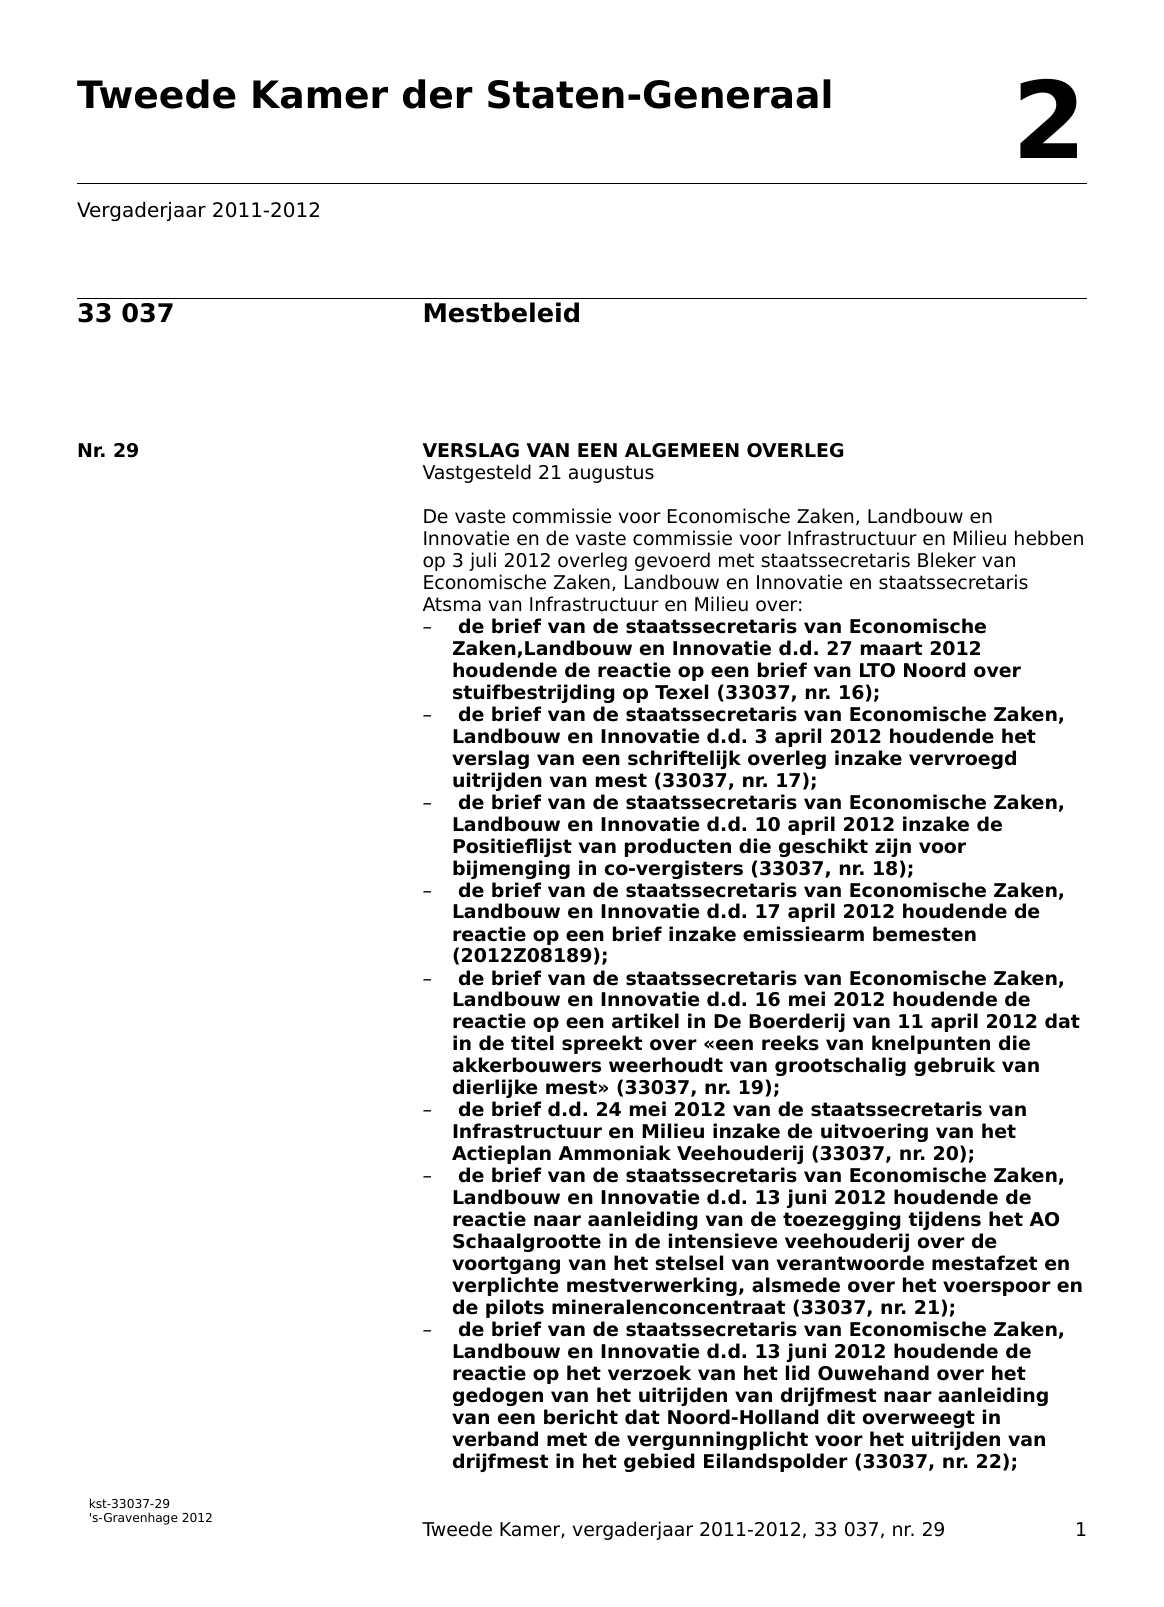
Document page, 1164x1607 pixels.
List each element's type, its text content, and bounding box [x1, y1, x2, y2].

table_cell Vergaderjaar 2011-2012 [77, 184, 1087, 298]
text – de brief van de staatssecretaris van Economische Zaken, Landbouw en Innovatie d.d. 16 mei 2012 houdende de reactie op een artikel in De Boerderij van 11 april 2012 dat in de titel spreekt over «een reeks van knelpunten die akkerbouwers weerhoudt van grootschalig gebruik van dierlijke mest» (33037, nr. 19); [422, 967, 1087, 1099]
table_header 2 [886, 59, 1087, 183]
text – de brief van de staatssecretaris van Economische Zaken, Landbouw en Innovatie d.d. 3 april 2012 houdende het verslag van een schriftelijk overleg inzake vervroegd uitrijden van mest (33037, nr. 17); [422, 704, 1087, 792]
subtitle 33 037 Mestbeleid [77, 299, 1087, 329]
text – de brief van de staatssecretaris van Economische Zaken, Landbouw en Innovatie d.d. 13 juni 2012 houdende de reactie op het verzoek van het lid Ouwehand over het gedogen van het uitrijden van drijfmest naar aanleiding van een bericht dat Noord-Holland dit overweegt in verband met de vergunningplicht voor het uitrijden van drijfmest in het gebied Eilandspolder (33037, nr. 22); [422, 1319, 1087, 1473]
text – de brief van de staatssecretaris van Economische Zaken, Landbouw en Innovatie d.d. 17 april 2012 houdende de reactie op een brief inzake emissiearm bemesten (2012Z08189); [422, 879, 1087, 967]
text De vaste commissie voor Economische Zaken, Landbouw en Innovatie en de vaste commissie voor Infrastructuur en Milieu hebben op 3 juli 2012 overleg gevoerd met staatssecretaris Bleker van Economische Zaken, Landbouw en Innovatie en staatssecretaris Atsma van Infrastructuur en Milieu over: [422, 506, 1087, 616]
text – de brief van de staatssecretaris van Economische Zaken, Landbouw en Innovatie d.d. 13 juni 2012 houdende de reactie naar aanleiding van de toezegging tijdens het AO Schaalgrootte in de intensieve veehouderij over de voortgang van het stelsel van verantwoorde mestafzet en verplichte mestverwerking, alsmede over het voerspoor en de pilots mineralenconcentraat (33037, nr. 21); [422, 1165, 1087, 1319]
table_header Tweede Kamer der Staten-Generaal [77, 59, 886, 183]
subtitle Nr. 29 VERSLAG VAN EEN ALGEMEEN OVERLEG [77, 440, 1087, 462]
text 's-Gravenhage 2012 [88, 1511, 323, 1525]
text – de brief d.d. 24 mei 2012 van de staatssecretaris van Infrastructuur en Milieu inzake de uitvoering van het Actieplan Ammoniak Veehouderij (33037, nr. 20); [422, 1099, 1087, 1165]
text – de brief van de staatssecretaris van Economische Zaken, Landbouw en Innovatie d.d. 10 april 2012 inzake de Positieflijst van producten die geschikt zijn voor bijmenging in co-vergisters (33037, nr. 18); [422, 792, 1087, 879]
text – de brief van de staatssecretaris van Economische Zaken,Landbouw en Innovatie d.d. 27 maart 2012 houdende de reactie op een brief van LTO Noord over stuifbestrijding op Texel (33037, nr. 16); [422, 616, 1087, 704]
text kst-33037-29 [88, 1497, 323, 1511]
text Vastgesteld 21 augustus [422, 462, 1087, 484]
